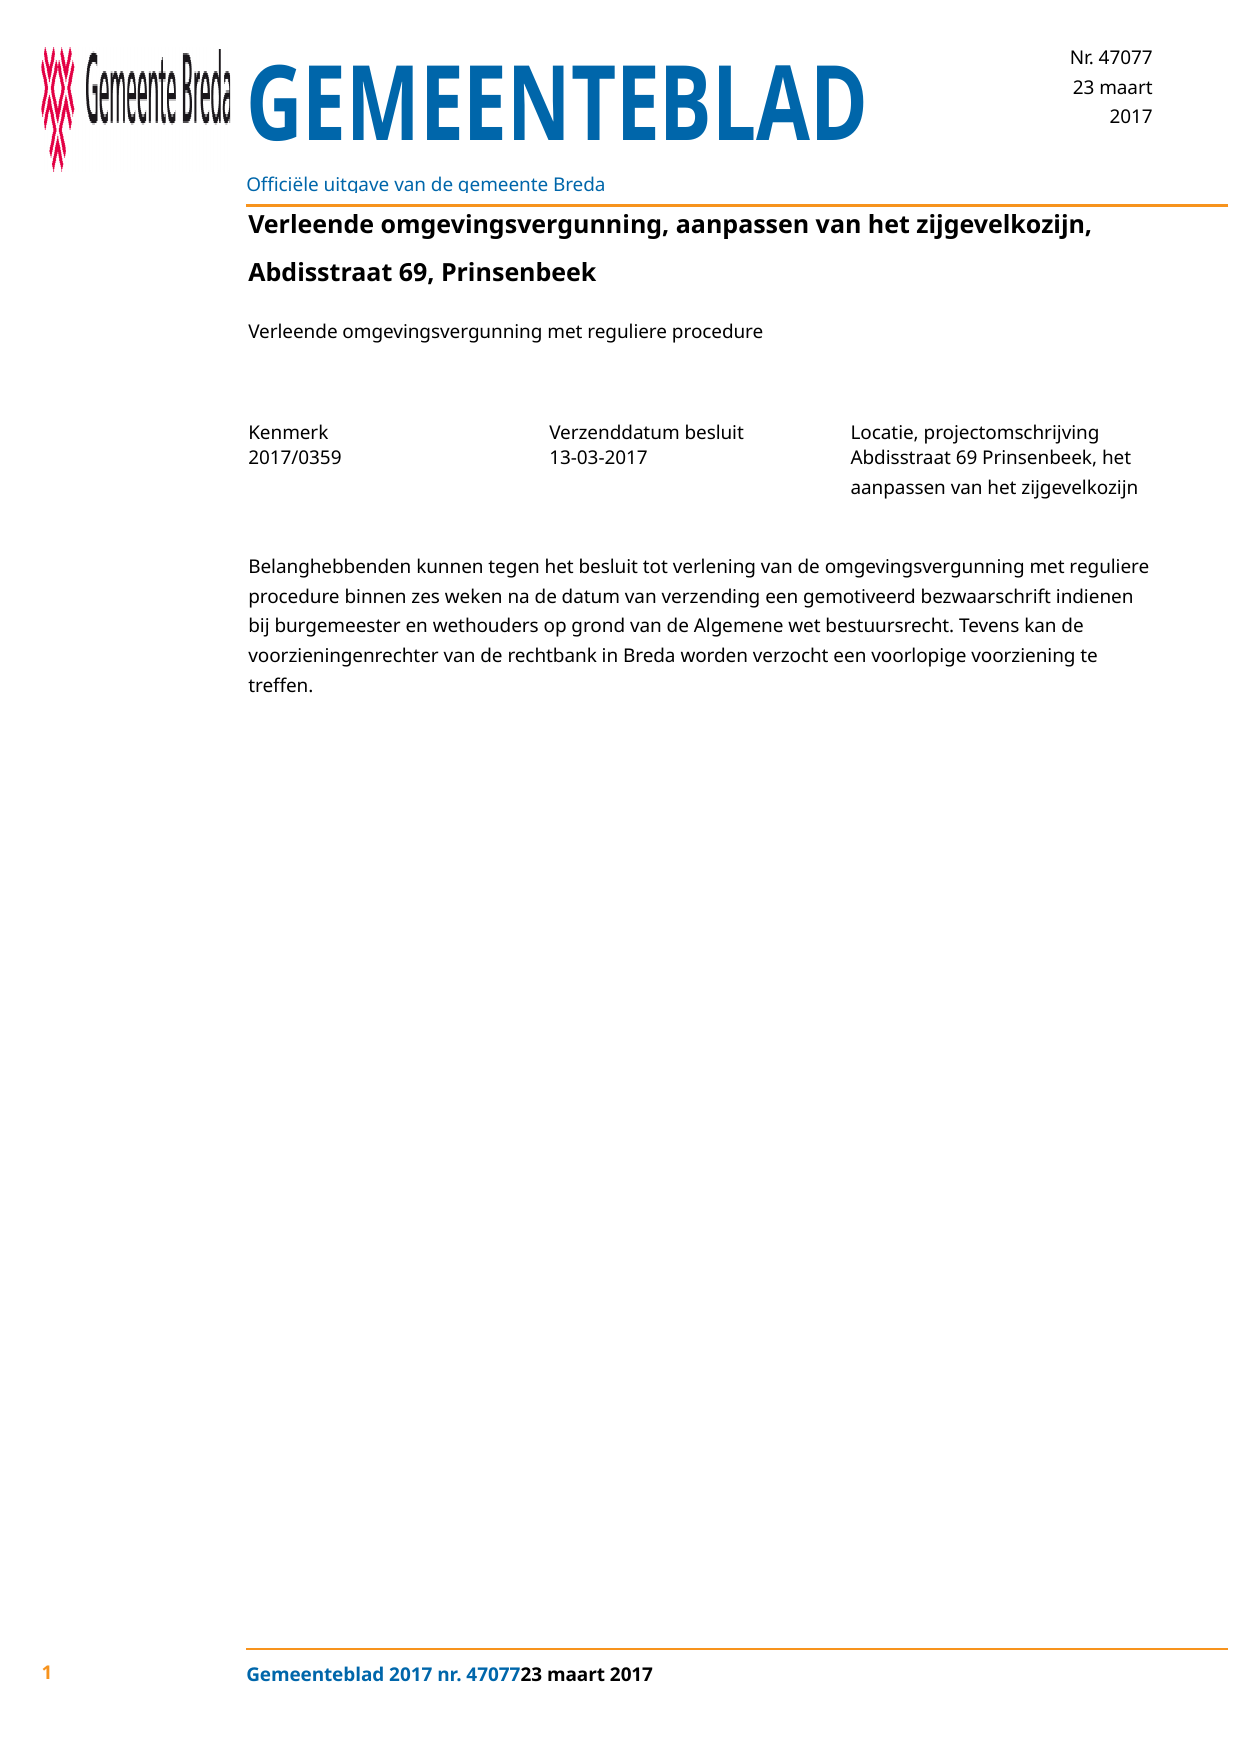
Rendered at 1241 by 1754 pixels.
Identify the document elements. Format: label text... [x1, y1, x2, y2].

table_header Verzenddatum besluit [549, 419, 850, 444]
table_header Locatie, projectomschrijving [850, 419, 1152, 444]
text Verleende omgevingsvergunning, aanpassen van het zijgevelkozijn, Abdisstraat 69, Prinsenbeek [248, 207, 1152, 288]
table_cell Abdisstraat 69 Prinsenbeek, het aanpassen van het zijgevelkozijn [850, 445, 1152, 500]
text Belanghebbenden kunnen tegen het besluit tot verlening van de omgevingsvergunning met reguliere procedure binnen zes weken na de datum van verzending een gemotiveerd bezwaarschrift indienen bij burgemeester en wethouders op grond van de Algemene wet bestuursrecht. Tevens kan de voorzieningenrechter van de rechtbank in Breda worden verzocht een voorlopige voorziening te treffen. [248, 553, 1152, 698]
text Verleende omgevingsvergunning met reguliere procedure [248, 318, 1152, 344]
picture [41, 47, 231, 172]
table_header Kenmerk [248, 419, 549, 444]
table_cell 13-03-2017 [549, 445, 850, 500]
table_cell 2017/0359 [248, 445, 549, 500]
